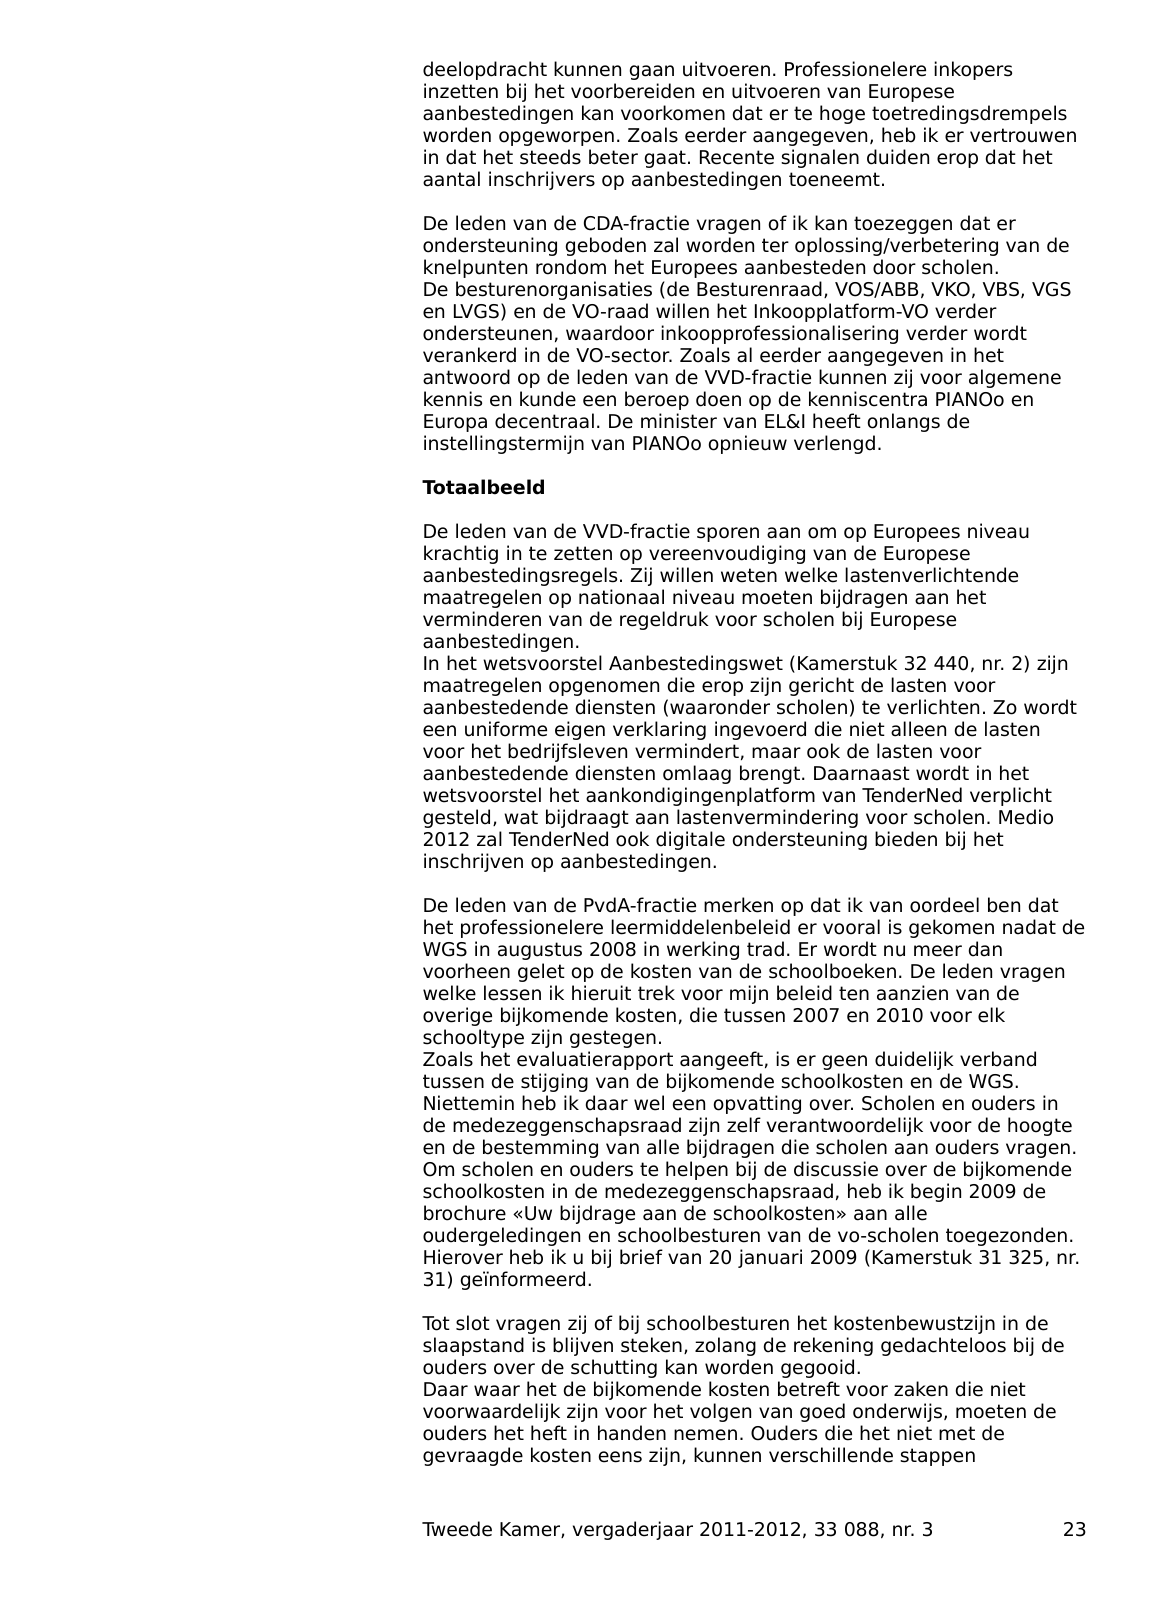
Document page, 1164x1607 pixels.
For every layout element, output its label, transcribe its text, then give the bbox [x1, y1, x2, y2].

text Tot slot vragen zij of bij schoolbesturen het kostenbewustzijn in de slaapstand is blijven steken, zolang de rekening gedachteloos bij de ouders over de schutting kan worden gegooid. [422, 1313, 1087, 1379]
text Daar waar het de bijkomende kosten betreft voor zaken die niet voorwaardelijk zijn voor het volgen van goed onderwijs, moeten de ouders het heft in handen nemen. Ouders die het niet met de gevraagde kosten eens zijn, kunnen verschillende stappen [422, 1379, 1087, 1467]
text In het wetsvoorstel Aanbestedingswet (Kamerstuk 32 440, nr. 2) zijn maatregelen opgenomen die erop zijn gericht de lasten voor aanbestedende diensten (waaronder scholen) te verlichten. Zo wordt een uniforme eigen verklaring ingevoerd die niet alleen de lasten voor het bedrijfsleven vermindert, maar ook de lasten voor aanbestedende diensten omlaag brengt. Daarnaast wordt in het wetsvoorstel het aankondigingenplatform van TenderNed verplicht gesteld, wat bijdraagt aan lastenvermindering voor scholen. Medio 2012 zal TenderNed ook digitale ondersteuning bieden bij het inschrijven op aanbestedingen. [422, 653, 1087, 873]
subtitle Totaalbeeld [422, 477, 1087, 499]
text deelopdracht kunnen gaan uitvoeren. Professionelere inkopers inzetten bij het voorbereiden en uitvoeren van Europese aanbestedingen kan voorkomen dat er te hoge toetredingsdrempels worden opgeworpen. Zoals eerder aangegeven, heb ik er vertrouwen in dat het steeds beter gaat. Recente signalen duiden erop dat het aantal inschrijvers op aanbestedingen toeneemt. [422, 59, 1087, 191]
text De leden van de VVD-fractie sporen aan om op Europees niveau krachtig in te zetten op vereenvoudiging van de Europese aanbestedingsregels. Zij willen weten welke lastenverlichtende maatregelen op nationaal niveau moeten bijdragen aan het verminderen van de regeldruk voor scholen bij Europese aanbestedingen. [422, 521, 1087, 653]
text De leden van de PvdA-fractie merken op dat ik van oordeel ben dat het professionelere leermiddelenbeleid er vooral is gekomen nadat de WGS in augustus 2008 in werking trad. Er wordt nu meer dan voorheen gelet op de kosten van de schoolboeken. De leden vragen welke lessen ik hieruit trek voor mijn beleid ten aanzien van de overige bijkomende kosten, die tussen 2007 en 2010 voor elk schooltype zijn gestegen. [422, 895, 1087, 1049]
text Zoals het evaluatierapport aangeeft, is er geen duidelijk verband tussen de stijging van de bijkomende schoolkosten en de WGS. Niettemin heb ik daar wel een opvatting over. Scholen en ouders in de medezeggenschapsraad zijn zelf verantwoordelijk voor de hoogte en de bestemming van alle bijdragen die scholen aan ouders vragen. Om scholen en ouders te helpen bij de discussie over de bijkomende schoolkosten in de medezeggenschapsraad, heb ik begin 2009 de brochure «Uw bijdrage aan de schoolkosten» aan alle oudergeledingen en schoolbesturen van de vo-scholen toegezonden. Hierover heb ik u bij brief van 20 januari 2009 (Kamerstuk 31 325, nr. 31) geïnformeerd. [422, 1049, 1087, 1291]
text De leden van de CDA-fractie vragen of ik kan toezeggen dat er ondersteuning geboden zal worden ter oplossing/verbetering van de knelpunten rondom het Europees aanbesteden door scholen. [422, 213, 1087, 279]
text De besturenorganisaties (de Besturenraad, VOS/ABB, VKO, VBS, VGS en LVGS) en de VO-raad willen het Inkoopplatform-VO verder ondersteunen, waardoor inkoopprofessionalisering verder wordt verankerd in de VO-sector. Zoals al eerder aangegeven in het antwoord op de leden van de VVD-fractie kunnen zij voor algemene kennis en kunde een beroep doen op de kenniscentra PIANOo en Europa decentraal. De minister van EL&I heeft onlangs de instellingstermijn van PIANOo opnieuw verlengd. [422, 279, 1087, 455]
